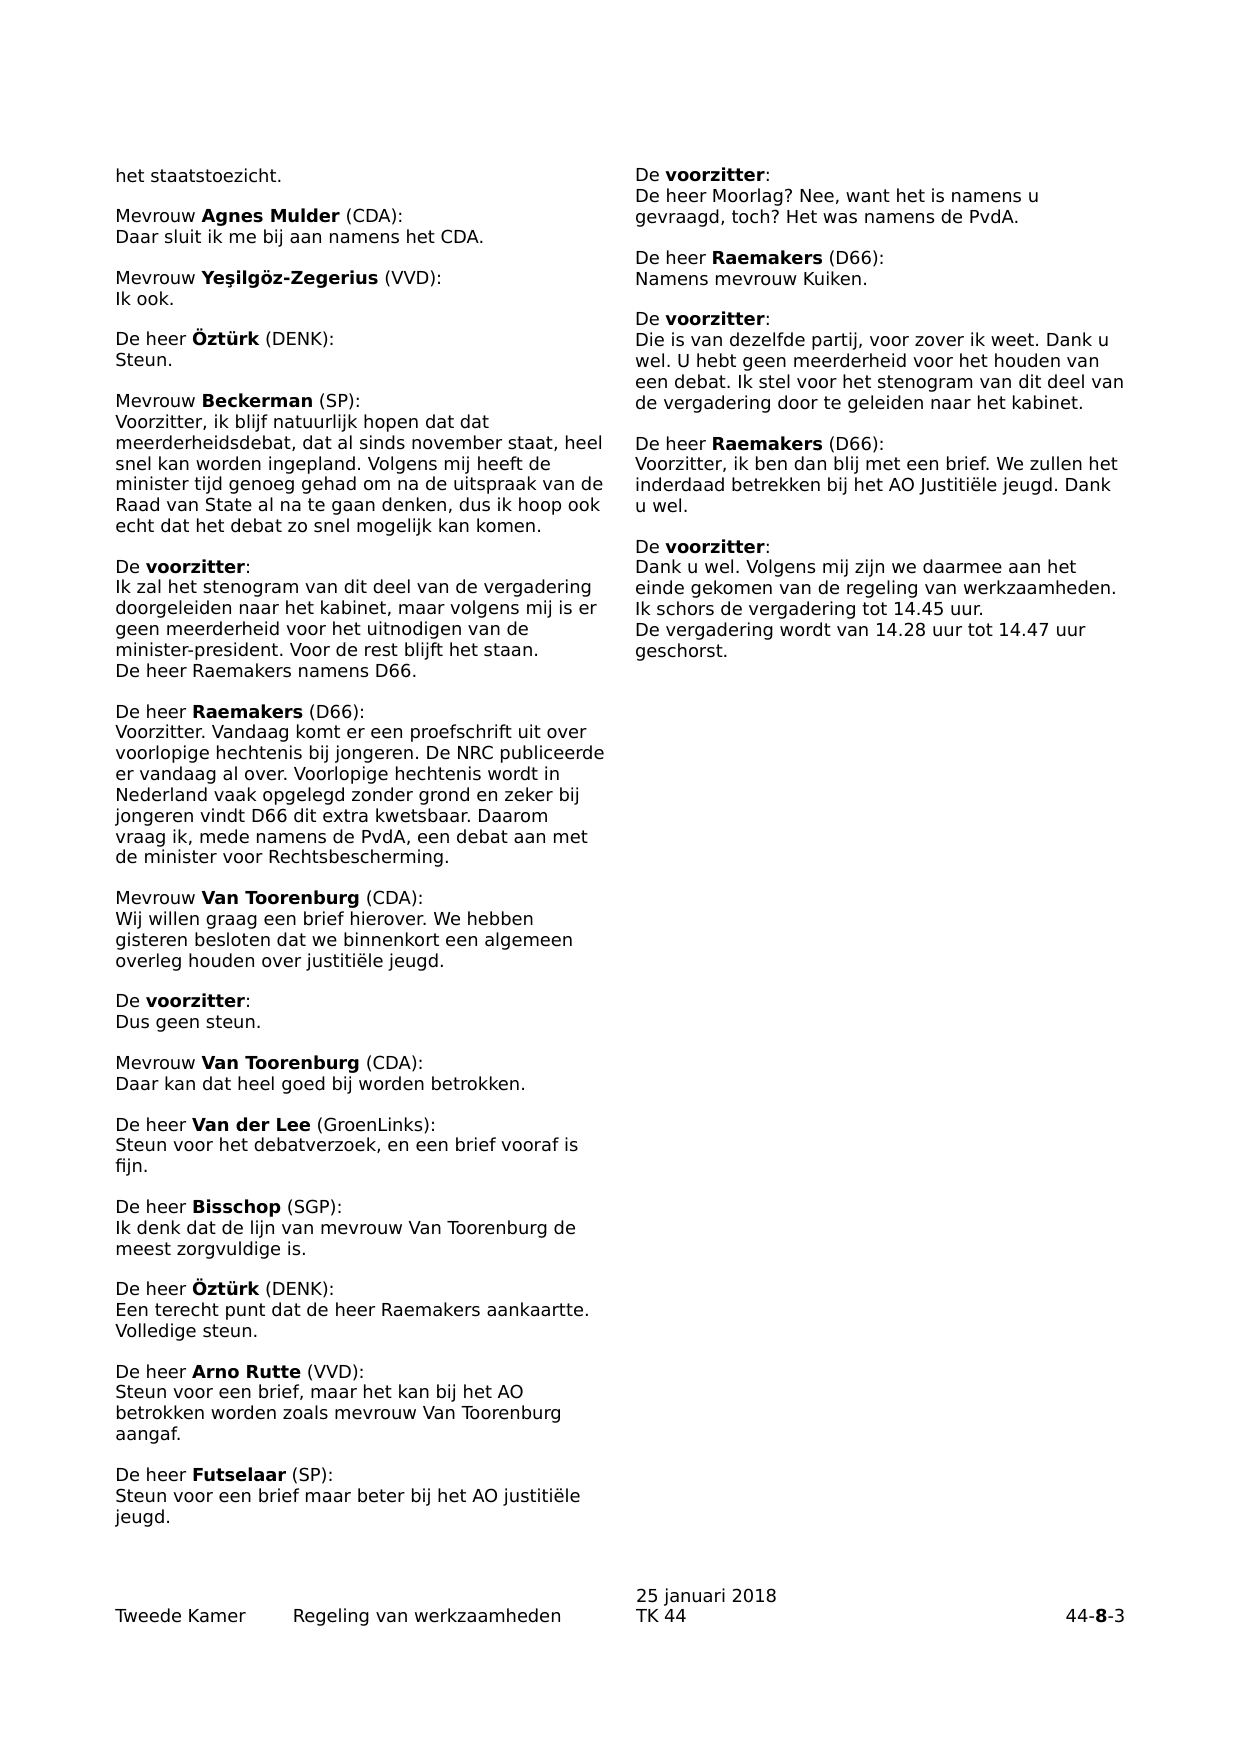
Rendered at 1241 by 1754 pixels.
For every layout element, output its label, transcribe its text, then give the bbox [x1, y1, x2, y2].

text Voorzitter, ik ben dan blij met een brief. We zullen het inderdaad betrekken bij het AO Justitiële jeugd. Dank u wel. [635, 454, 1125, 517]
text Voorzitter. Vandaag komt er een proefschrift uit over voorlopige hechtenis bij jongeren. De NRC publiceerde er vandaag al over. Voorlopige hechtenis wordt in Nederland vaak opgelegd zonder grond en zeker bij jongeren vindt D66 dit extra kwetsbaar. Daarom vraag ik, mede namens de PvdA, een debat aan met de minister voor Rechtsbescherming. [115, 722, 605, 868]
text Ik zal het stenogram van dit deel van de vergadering doorgeleiden naar het kabinet, maar volgens mij is er geen meerderheid voor het uitnodigen van de minister-president. Voor de rest blijft het staan. [115, 577, 605, 661]
text Wij willen graag een brief hierover. We hebben gisteren besloten dat we binnenkort een algemeen overleg houden over justitiële jeugd. [115, 909, 605, 971]
text Steun. [115, 350, 605, 371]
text Mevrouw Van Toorenburg (CDA): [115, 888, 605, 909]
text Die is van dezelfde partij, voor zover ik weet. Dank u wel. U hebt geen meerderheid voor het houden van een debat. Ik stel voor het stenogram van dit deel van de vergadering door te geleiden naar het kabinet. [635, 330, 1125, 413]
text Steun voor een brief, maar het kan bij het AO betrokken worden zoals mevrouw Van Toorenburg aangaf. [115, 1382, 605, 1445]
text Mevrouw Van Toorenburg (CDA): [115, 1053, 605, 1073]
text De heer Bisschop (SGP): [115, 1197, 605, 1217]
text De vergadering wordt van 14.28 uur tot 14.47 uur geschorst. [635, 620, 1125, 661]
text De voorzitter: [635, 165, 1125, 186]
text Daar kan dat heel goed bij worden betrokken. [115, 1073, 605, 1094]
text De heer Raemakers namens D66. [115, 661, 605, 681]
text De heer Futselaar (SP): [115, 1465, 605, 1486]
text Mevrouw Yeşilgöz-Zegerius (VVD): [115, 268, 605, 288]
text Mevrouw Beckerman (SP): [115, 391, 605, 412]
text De voorzitter: [115, 557, 605, 577]
text De heer Öztürk (DENK): [115, 1279, 605, 1300]
text De heer Moorlag? Nee, want het is namens u gevraagd, toch? Het was namens de PvdA. [635, 186, 1125, 228]
text Voorzitter, ik blijf natuurlijk hopen dat dat meerderheidsdebat, dat al sinds november staat, heel snel kan worden ingepland. Volgens mij heeft de minister tijd genoeg gehad om na de uitspraak van de Raad van State al na te gaan denken, dus ik hoop ook echt dat het debat zo snel mogelijk kan komen. [115, 412, 605, 537]
text Dus geen steun. [115, 1012, 605, 1033]
text Dank u wel. Volgens mij zijn we daarmee aan het einde gekomen van de regeling van werkzaamheden. Ik schors de vergadering tot 14.45 uur. [635, 557, 1125, 620]
text De voorzitter: [635, 309, 1125, 330]
text Ik ook. [115, 288, 605, 309]
text De heer Arno Rutte (VVD): [115, 1362, 605, 1382]
text Steun voor het debatverzoek, en een brief vooraf is fijn. [115, 1135, 605, 1177]
text De heer Raemakers (D66): [635, 433, 1125, 454]
text Een terecht punt dat de heer Raemakers aankaartte. Volledige steun. [115, 1300, 605, 1342]
text De heer Raemakers (D66): [635, 248, 1125, 268]
text Ik denk dat de lijn van mevrouw Van Toorenburg de meest zorgvuldige is. [115, 1217, 605, 1259]
text Daar sluit ik me bij aan namens het CDA. [115, 227, 605, 248]
text Namens mevrouw Kuiken. [635, 268, 1125, 289]
text De voorzitter: [115, 991, 605, 1012]
text De heer Van der Lee (GroenLinks): [115, 1114, 605, 1135]
text De voorzitter: [635, 537, 1125, 557]
text Steun voor een brief maar beter bij het AO justitiële jeugd. [115, 1486, 605, 1527]
text De heer Öztürk (DENK): [115, 329, 605, 350]
text het staatstoezicht. [115, 165, 605, 186]
text Mevrouw Agnes Mulder (CDA): [115, 206, 605, 227]
text De heer Raemakers (D66): [115, 701, 605, 722]
